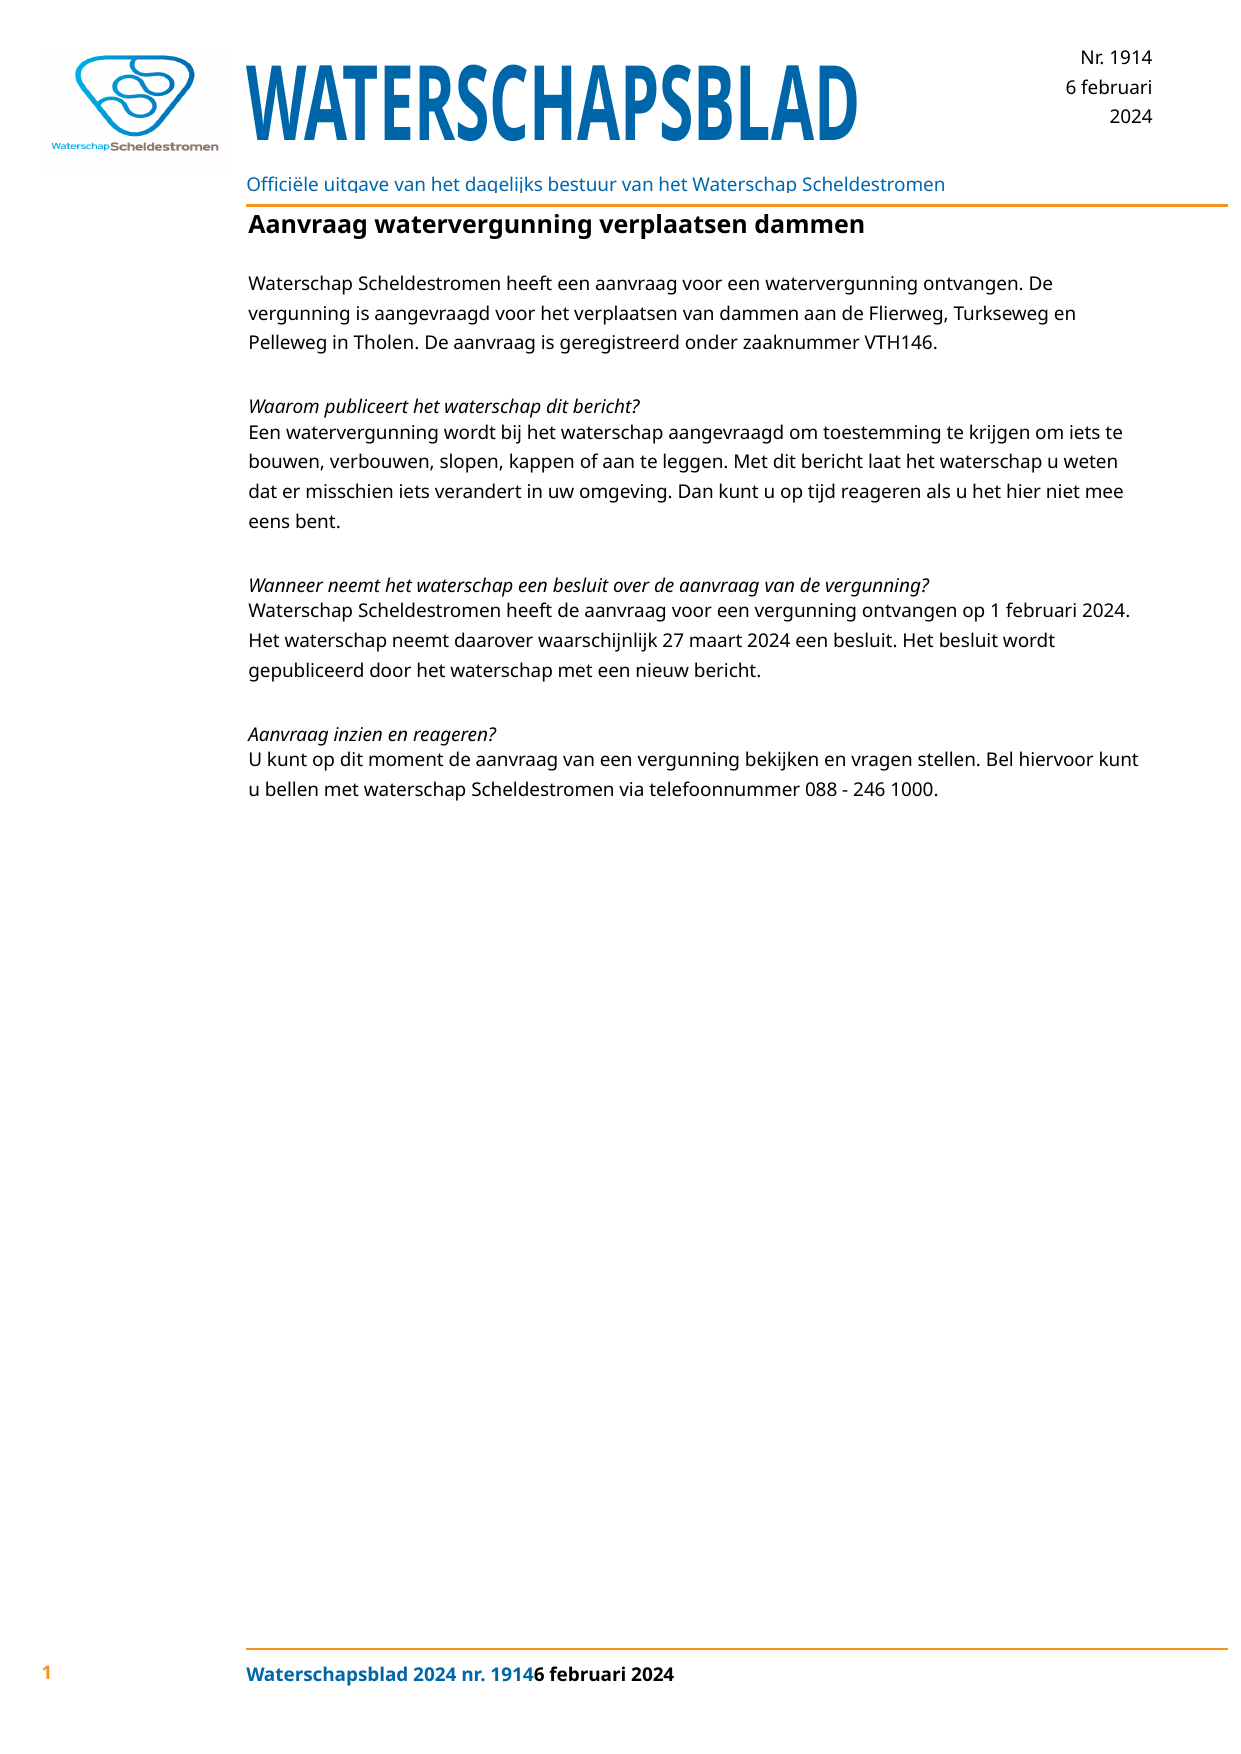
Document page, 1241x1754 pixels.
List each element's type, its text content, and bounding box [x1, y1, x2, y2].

picture [41, 47, 231, 172]
text Waterschap Scheldestromen heeft een aanvraag voor een watervergunning ontvangen. De vergunning is aangevraagd voor het verplaatsen van dammen aan de Flierweg, Turkseweg en Pelleweg in Tholen. De aanvraag is geregistreerd onder zaaknummer VTH146. [248, 270, 1152, 355]
text U kunt op dit moment de aanvraag van een vergunning bekijken en vragen stellen. Bel hiervoor kunt u bellen met waterschap Scheldestromen via telefoonnummer 088 - 246 1000. [248, 746, 1152, 802]
text Aanvraag inzien en reageren? [248, 721, 1152, 746]
text Wanneer neemt het waterschap een besluit over de aanvraag van de vergunning? [248, 572, 1152, 598]
text Waarom publiceert het waterschap dit bericht? [248, 393, 1152, 419]
text Aanvraag watervergunning verplaatsen dammen [248, 207, 1152, 241]
text Een watervergunning wordt bij het waterschap aangevraagd om toestemming te krijgen om iets te bouwen, verbouwen, slopen, kappen of aan te leggen. Met dit bericht laat het waterschap u weten dat er misschien iets verandert in uw omgeving. Dan kunt u op tijd reageren als u het hier niet mee eens bent. [248, 419, 1152, 534]
text Waterschap Scheldestromen heeft de aanvraag voor een vergunning ontvangen op 1 februari 2024. Het waterschap neemt daarover waarschijnlijk 27 maart 2024 een besluit. Het besluit wordt gepubliceerd door het waterschap met een nieuw bericht. [248, 598, 1152, 682]
